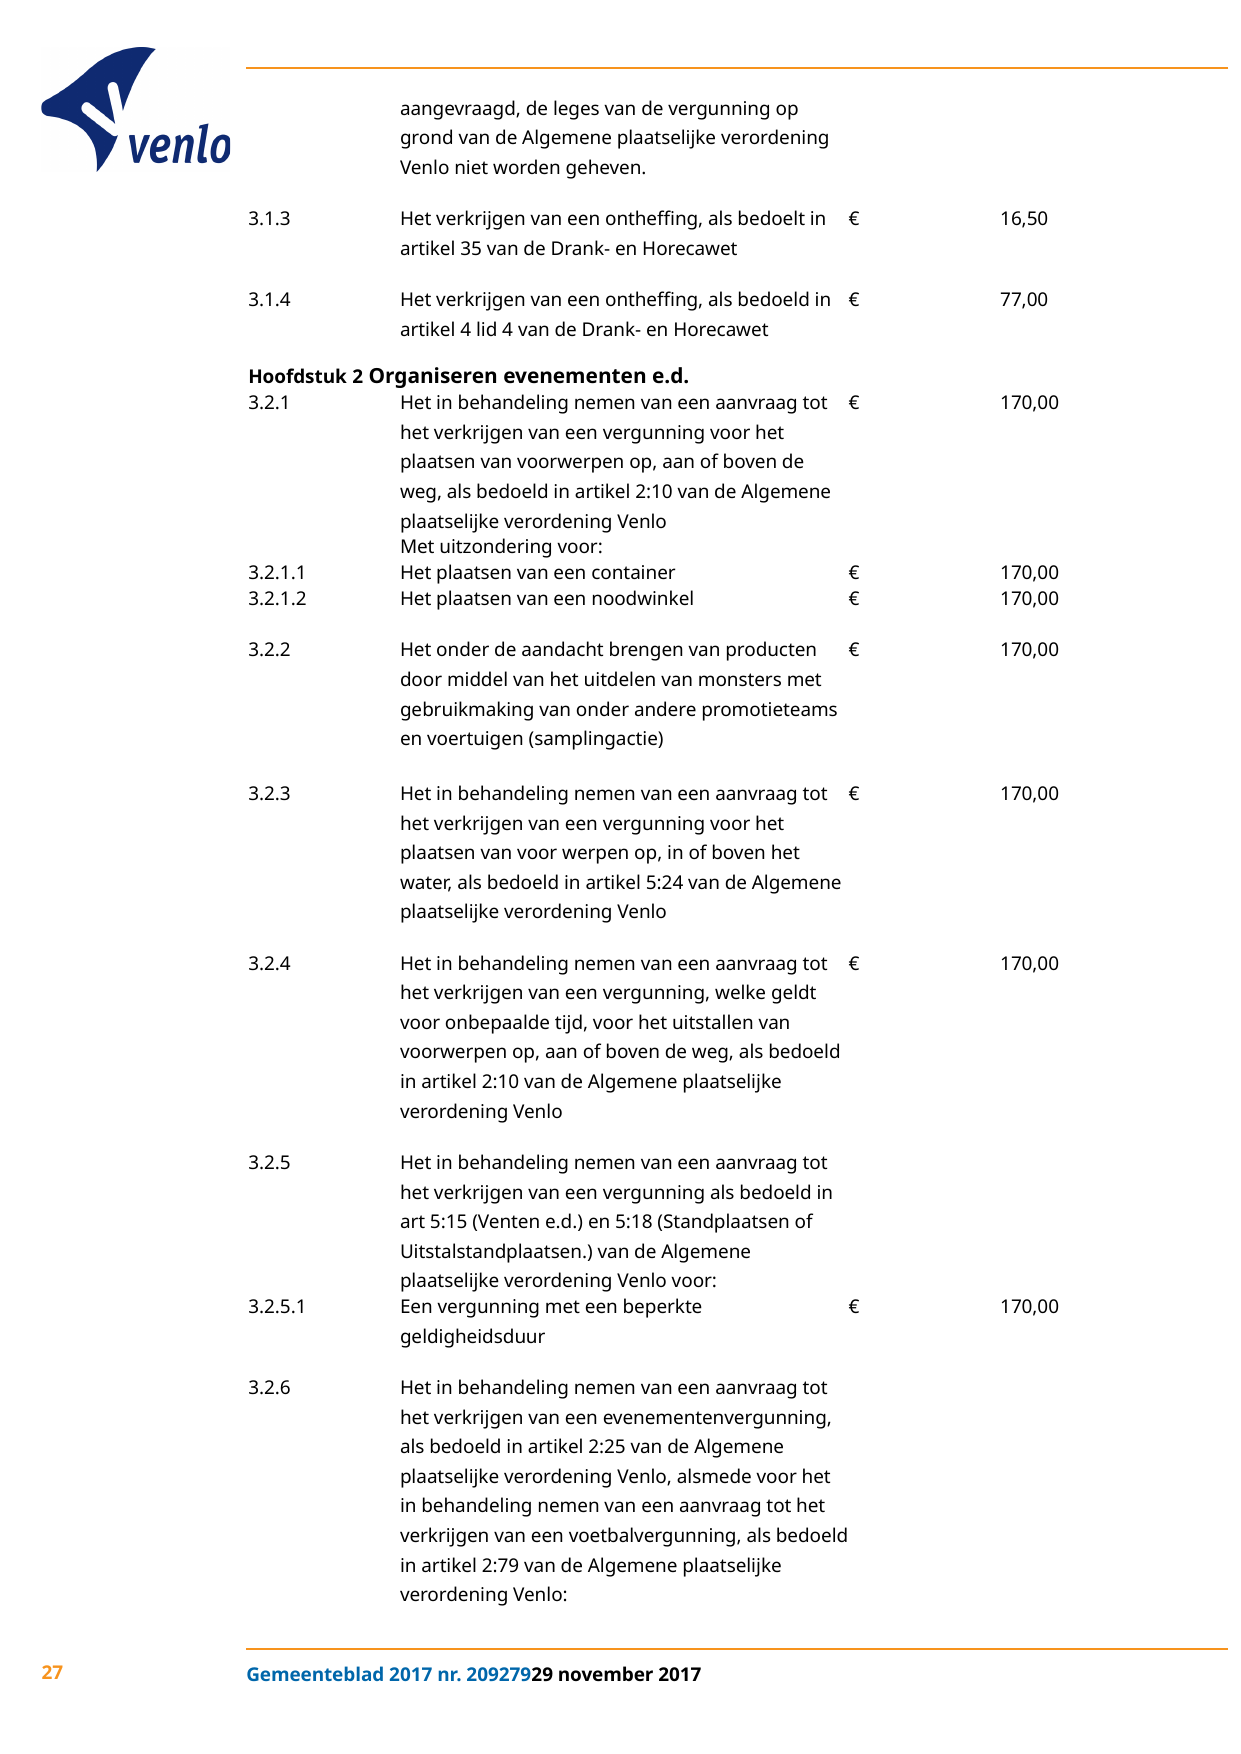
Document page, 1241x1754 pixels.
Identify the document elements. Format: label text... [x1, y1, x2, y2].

table_cell [400, 924, 848, 950]
table_cell [248, 1349, 400, 1374]
table_cell [848, 611, 1000, 637]
table_cell Het in behandeling nemen van een aanvraag tot het verkrijgen van een vergunning als bedoeld in art 5:15 (Venten e.d.) en 5:18 (Standplaatsen of Uitstalstandplaatsen.) van de Algemene plaatselijke verordening Venlo voor: [400, 1149, 848, 1293]
picture [41, 47, 231, 172]
table_cell [1000, 95, 1152, 180]
table_cell 170,00 [1000, 780, 1152, 924]
table_cell [400, 1349, 848, 1374]
table_cell Met uitzondering voor: [400, 534, 848, 559]
table_cell € [848, 780, 1000, 924]
table_cell Het verkrijgen van een ontheffing, als bedoeld in artikel 4 lid 4 van de Drank- en Horecawet [400, 286, 848, 342]
table_cell [848, 1349, 1000, 1374]
text Hoofdstuk 2 Organiseren evenementen e.d. [248, 361, 1152, 389]
table_cell [1000, 534, 1152, 559]
table_header [1000, 754, 1152, 780]
table_cell 3.2.4 [248, 950, 400, 1123]
table_cell [248, 180, 400, 205]
table_header [848, 754, 1000, 780]
table_header € [848, 390, 1000, 534]
table_cell € [848, 559, 1000, 585]
table_cell [248, 611, 400, 637]
table_cell [1000, 1124, 1152, 1149]
table_cell [848, 1149, 1000, 1293]
table_header 170,00 [1000, 390, 1152, 534]
table_cell [400, 180, 848, 205]
table_cell [248, 95, 400, 180]
table_cell 3.2.1.1 [248, 559, 400, 585]
table_cell 3.1.4 [248, 286, 400, 342]
table_header Het in behandeling nemen van een aanvraag tot het verkrijgen van een vergunning voor het plaatsen van voorwerpen op, aan of boven de weg, als bedoeld in artikel 2:10 van de Algemene plaatselijke verordening Venlo [400, 390, 848, 534]
table_cell [400, 261, 848, 286]
table_cell 3.2.5 [248, 1149, 400, 1293]
table_cell [848, 1374, 1000, 1607]
table_cell [248, 534, 400, 559]
table_cell [848, 534, 1000, 559]
table_cell Een vergunning met een beperkte geldigheidsduur [400, 1293, 848, 1349]
table_cell [848, 180, 1000, 205]
table_cell 170,00 [1000, 559, 1152, 585]
table_cell [848, 924, 1000, 950]
table_cell 3.2.1.2 [248, 585, 400, 611]
table_cell 170,00 [1000, 950, 1152, 1123]
table_cell [1000, 1349, 1152, 1374]
table_cell [1000, 261, 1152, 286]
table_cell [400, 611, 848, 637]
table_cell Het in behandeling nemen van een aanvraag tot het verkrijgen van een evenementenvergunning, als bedoeld in artikel 2:25 van de Algemene plaatselijke verordening Venlo, alsmede voor het in behandeling nemen van een aanvraag tot het verkrijgen van een voetbalvergunning, als bedoeld in artikel 2:79 van de Algemene plaatselijke verordening Venlo: [400, 1374, 848, 1607]
table_cell € [848, 950, 1000, 1123]
table_cell Het in behandeling nemen van een aanvraag tot het verkrijgen van een vergunning, welke geldt voor onbepaalde tijd, voor het uitstallen van voorwerpen op, aan of boven de weg, als bedoeld in artikel 2:10 van de Algemene plaatselijke verordening Venlo [400, 950, 848, 1123]
table_cell [1000, 1149, 1152, 1293]
table_header [248, 754, 400, 780]
table_cell 170,00 [1000, 637, 1152, 751]
table_cell € [848, 1293, 1000, 1349]
table_cell 3.2.5.1 [248, 1293, 400, 1349]
table_cell € [848, 286, 1000, 342]
table_cell [1000, 611, 1152, 637]
table_cell [848, 1124, 1000, 1149]
table_cell 3.1.3 [248, 205, 400, 261]
table_cell [248, 924, 400, 950]
table_cell [248, 261, 400, 286]
table_cell [1000, 1374, 1152, 1607]
table_cell Het in behandeling nemen van een aanvraag tot het verkrijgen van een vergunning voor het plaatsen van voor werpen op, in of boven het water, als bedoeld in artikel 5:24 van de Algemene plaatselijke verordening Venlo [400, 780, 848, 924]
table_cell [248, 1124, 400, 1149]
table_cell 170,00 [1000, 585, 1152, 611]
table_cell [848, 95, 1000, 180]
table_header 3.2.1 [248, 390, 400, 534]
table_cell Het verkrijgen van een ontheffing, als bedoelt in artikel 35 van de Drank- en Horecawet [400, 205, 848, 261]
table_cell 3.2.3 [248, 780, 400, 924]
table_cell aangevraagd, de leges van de vergunning op grond van de Algemene plaatselijke verordening Venlo niet worden geheven. [400, 95, 848, 180]
table_cell 3.2.6 [248, 1374, 400, 1607]
table_cell Het plaatsen van een container [400, 559, 848, 585]
table_cell [1000, 180, 1152, 205]
table_cell € [848, 637, 1000, 751]
table_cell Het plaatsen van een noodwinkel [400, 585, 848, 611]
table_cell € [848, 585, 1000, 611]
table_cell 3.2.2 [248, 637, 400, 751]
table_header [400, 754, 848, 780]
table_cell 170,00 [1000, 1293, 1152, 1349]
table_cell € [848, 205, 1000, 261]
table_cell 77,00 [1000, 286, 1152, 342]
table_cell Het onder de aandacht brengen van producten door middel van het uitdelen van monsters met gebruikmaking van onder andere promotieteams en voertuigen (samplingactie) [400, 637, 848, 751]
table_cell [848, 261, 1000, 286]
table_cell 16,50 [1000, 205, 1152, 261]
table_cell [1000, 924, 1152, 950]
table_cell [400, 1124, 848, 1149]
